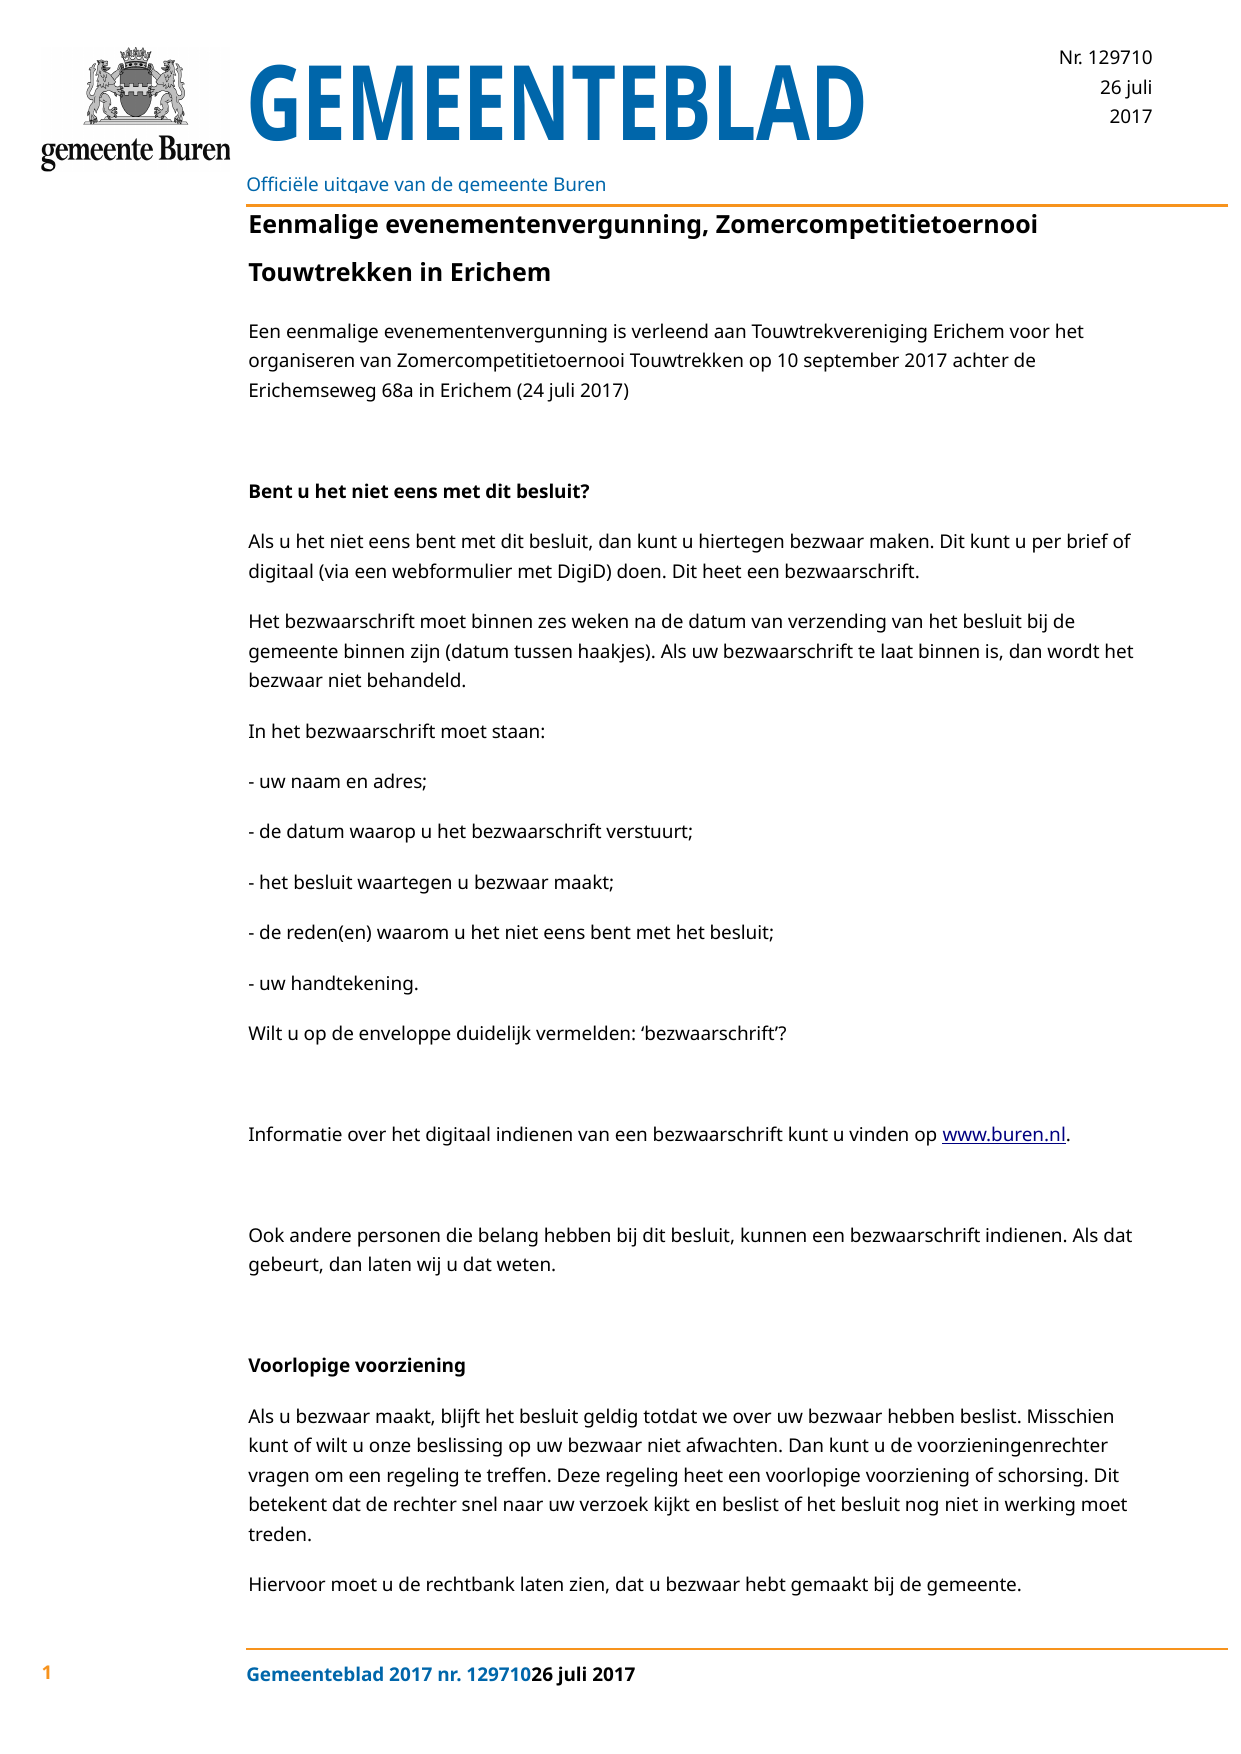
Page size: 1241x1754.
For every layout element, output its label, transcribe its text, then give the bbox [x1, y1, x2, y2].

text Als u bezwaar maakt, blijft het besluit geldig totdat we over uw bezwaar hebben beslist. Misschien kunt of wilt u onze beslissing op uw bezwaar niet afwachten. Dan kunt u de voorzieningenrechter vragen om een regeling te treffen. Deze regeling heet een voorlopige voorziening of schorsing. Dit betekent dat de rechter snel naar uw verzoek kijkt en beslist of het besluit nog niet in werking moet treden. [248, 1403, 1152, 1547]
text - uw handtekening. [248, 970, 1152, 996]
text Ook andere personen die belang hebben bij dit besluit, kunnen een bezwaarschrift indienen. Als dat gebeurt, dan laten wij u dat weten. [248, 1222, 1152, 1277]
text - uw naam en adres; [248, 768, 1152, 794]
text Eenmalige evenementenvergunning, Zomercompetitietoernooi Touwtrekken in Erichem [248, 207, 1152, 288]
text - de datum waarop u het bezwaarschrift verstuurt; [248, 819, 1152, 844]
text Voorlopige voorziening [248, 1352, 1152, 1378]
text - de reden(en) waarom u het niet eens bent met het besluit; [248, 919, 1152, 945]
text Een eenmalige evenementenvergunning is verleend aan Touwtrekvereniging Erichem voor het organiseren van Zomercompetitietoernooi Touwtrekken op 10 september 2017 achter de Erichemseweg 68a in Erichem (24 juli 2017) [248, 318, 1152, 403]
text Bent u het niet eens met dit besluit? [248, 478, 1152, 504]
text Als u het niet eens bent met dit besluit, dan kunt u hiertegen bezwaar maken. Dit kunt u per brief of digitaal (via een webformulier met DigiD) doen. Dit heet een bezwaarschrift. [248, 528, 1152, 584]
picture [41, 47, 231, 172]
text Wilt u op de enveloppe duidelijk vermelden: ‘bezwaarschrift’? [248, 1020, 1152, 1046]
text - het besluit waartegen u bezwaar maakt; [248, 869, 1152, 895]
text In het bezwaarschrift moet staan: [248, 718, 1152, 744]
text Hiervoor moet u de rechtbank laten zien, dat u bezwaar hebt gemaakt bij de gemeente. [248, 1572, 1152, 1597]
text Informatie over het digitaal indienen van een bezwaarschrift kunt u vinden op www.buren.nl. [248, 1121, 1152, 1147]
text Het bezwaarschrift moet binnen zes weken na de datum van verzending van het besluit bij de gemeente binnen zijn (datum tussen haakjes). Als uw bezwaarschrift te laat binnen is, dan wordt het bezwaar niet behandeld. [248, 608, 1152, 693]
